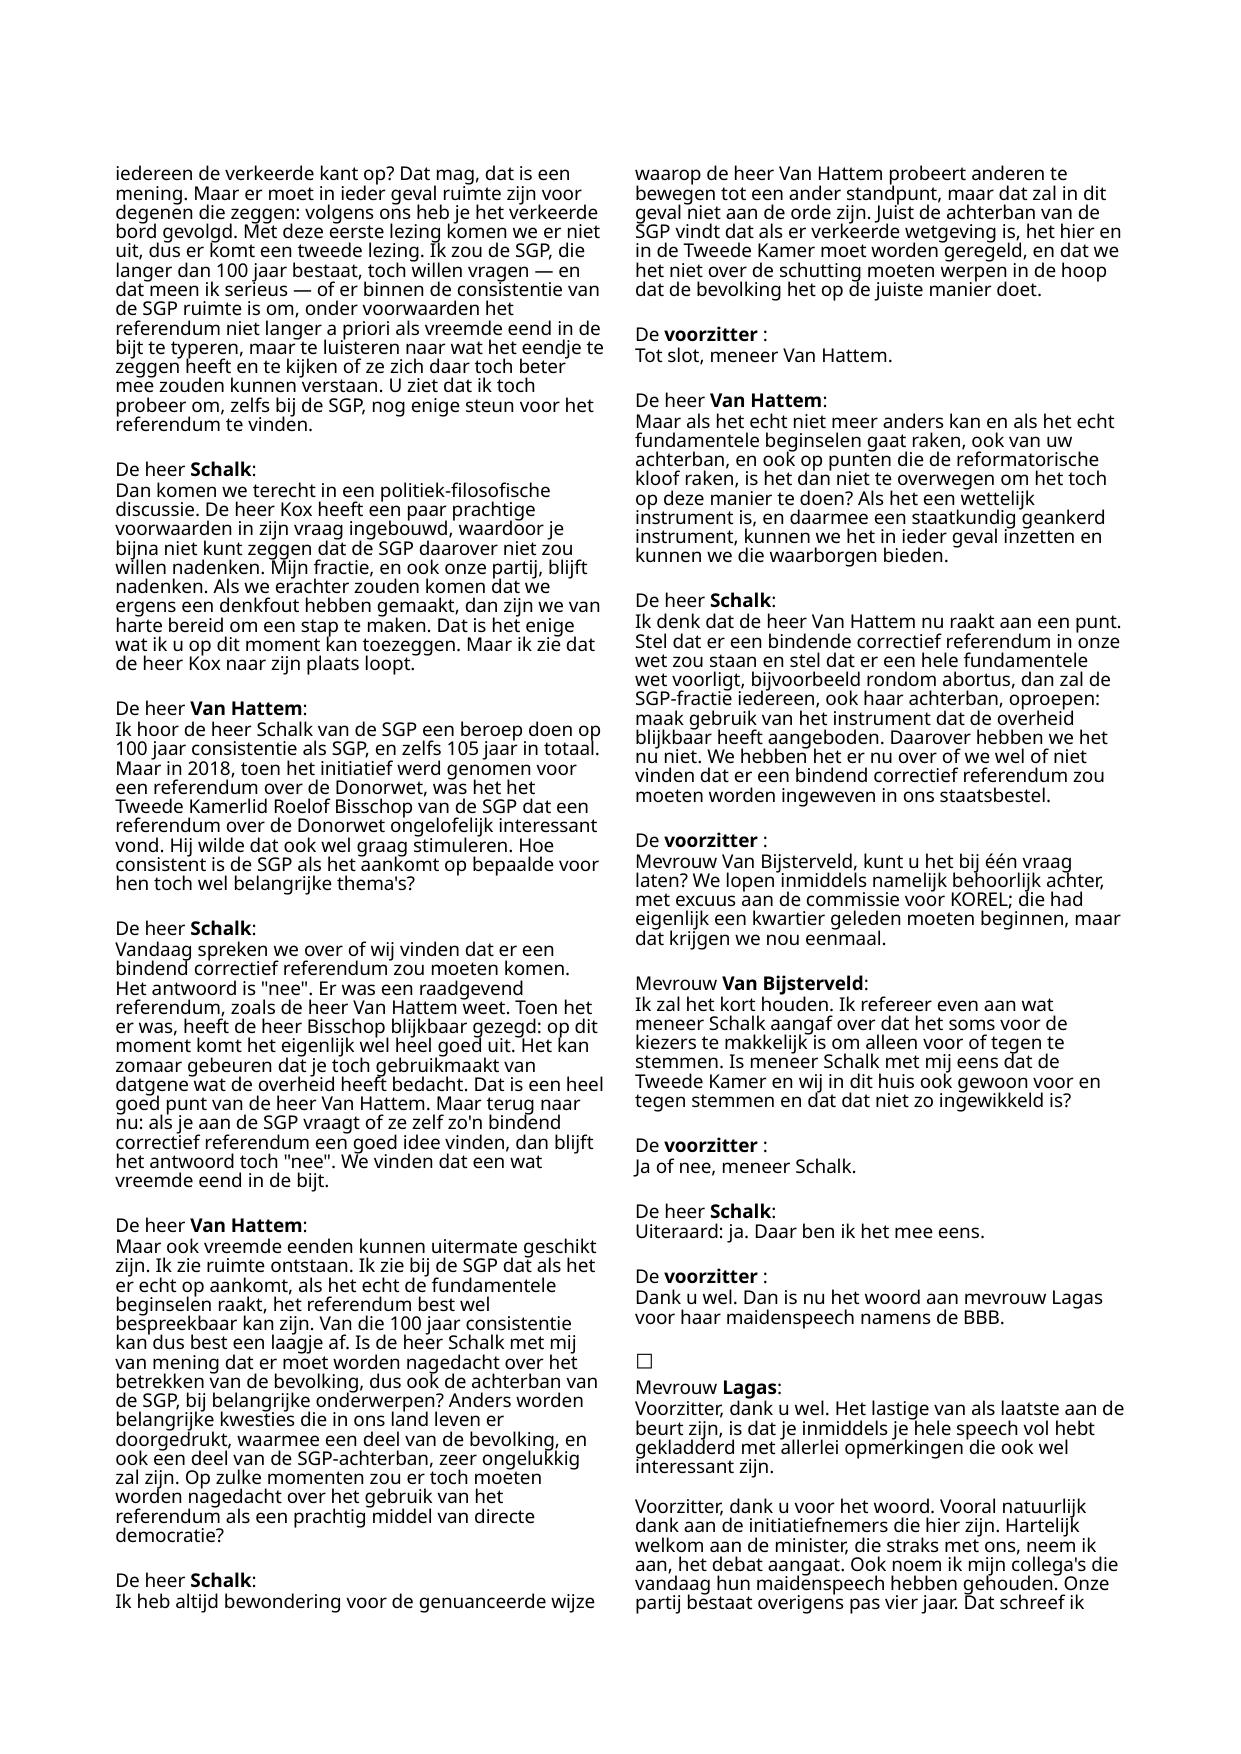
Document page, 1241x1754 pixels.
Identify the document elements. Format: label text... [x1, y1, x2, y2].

text De voorzitter : [635, 321, 1125, 347]
text Dan komen we terecht in een politiek-filosofische discussie. De heer Kox heeft een paar prachtige voorwaarden in zijn vraag ingebouwd, waardoor je bijna niet kunt zeggen dat de SGP daarover niet zou willen nadenken. Mijn fractie, en ook onze partij, blijft nadenken. Als we erachter zouden komen dat we ergens een denkfout hebben gemaakt, dan zijn we van harte bereid om een stap te maken. Dat is het enige wat ik u op dit moment kan toezeggen. Maar ik zie dat de heer Kox naar zijn plaats loopt. [115, 482, 605, 674]
text De heer Van Hattem: [115, 695, 605, 721]
text Ik zal het kort houden. Ik refereer even aan wat meneer Schalk aangaf over dat het soms voor de kiezers te makkelijk is om alleen voor of tegen te stemmen. Is meneer Schalk met mij eens dat de Tweede Kamer en wij in dit huis ook gewoon voor en tegen stemmen en dat dat niet zo ingewikkeld is? [635, 996, 1125, 1111]
text Maar ook vreemde eenden kunnen uitermate geschikt zijn. Ik zie ruimte ontstaan. Ik zie bij de SGP dat als het er echt op aankomt, als het echt de fundamentele beginselen raakt, het referendum best wel bespreekbaar kan zijn. Van die 100 jaar consistentie kan dus best een laagje af. Is de heer Schalk met mij van mening dat er moet worden nagedacht over het betrekken van de bevolking, dus ook de achterban van de SGP, bij belangrijke onderwerpen? Anders worden belangrijke kwesties die in ons land leven er doorgedrukt, waarmee een deel van de bevolking, en ook een deel van de SGP-achterban, zeer ongelukkig zal zijn. Op zulke momenten zou er toch moeten worden nagedacht over het gebruik van het referendum als een prachtig middel van directe democratie? [115, 1238, 605, 1546]
text De heer Schalk: [115, 915, 605, 941]
text Voorzitter, dank u wel. Het lastige van als laatste aan de beurt zijn, is dat je inmiddels je hele speech vol hebt gekladderd met allerlei opmerkingen die ook wel interessant zijn. [635, 1400, 1125, 1477]
text Mevrouw Lagas: [635, 1374, 1125, 1400]
text Ik denk dat de heer Van Hattem nu raakt aan een punt. Stel dat er een bindende correctief referendum in onze wet zou staan en stel dat er een hele fundamentele wet voorligt, bijvoorbeeld rondom abortus, dan zal de SGP-fractie iedereen, ook haar achterban, oproepen: maak gebruik van het instrument dat de overheid blijkbaar heeft aangeboden. Daarover hebben we het nu niet. We hebben het er nu over of we wel of niet vinden dat er een bindend correctief referendum zou moeten worden ingeweven in ons staatsbestel. [635, 613, 1125, 806]
text Tot slot, meneer Van Hattem. [635, 347, 1125, 366]
text waarop de heer Van Hattem probeert anderen te bewegen tot een ander standpunt, maar dat zal in dit geval niet aan de orde zijn. Juist de achterban van de SGP vindt dat als er verkeerde wetgeving is, het hier en in de Tweede Kamer moet worden geregeld, en dat we het niet over de schutting moeten werpen in de hoop dat de bevolking het op de juiste manier doet. [635, 165, 1125, 300]
text Voorzitter, dank u voor het woord. Vooral natuurlijk dank aan de initiatiefnemers die hier zijn. Hartelijk welkom aan de minister, die straks met ons, neem ik aan, het debat aangaat. Ook noem ik mijn collega's die vandaag hun maidenspeech hebben gehouden. Onze partij bestaat overigens pas vier jaar. Dat schreef ik [635, 1498, 1125, 1614]
text De voorzitter : [635, 1264, 1125, 1289]
text Ja of nee, meneer Schalk. [635, 1158, 1125, 1177]
text Mevrouw Van Bijsterveld: [635, 970, 1125, 996]
text De voorzitter : [635, 827, 1125, 853]
text Maar als het echt niet meer anders kan en als het echt fundamentele beginselen gaat raken, ook van uw achterban, en ook op punten die de reformatorische kloof raken, is het dan niet te overwegen om het toch op deze manier te doen? Als het een wettelijk instrument is, en daarmee een staatkundig geankerd instrument, kunnen we het in ieder geval inzetten en kunnen we die waarborgen bieden. [635, 413, 1125, 567]
text Mevrouw Van Bijsterveld, kunt u het bij één vraag laten? We lopen inmiddels namelijk behoorlijk achter, met excuus aan de commissie voor KOREL; die had eigenlijk een kwartier geleden moeten beginnen, maar dat krijgen we nou eenmaal. [635, 853, 1125, 949]
text De heer Schalk: [635, 1198, 1125, 1223]
text ⬜ [635, 1349, 1125, 1374]
text De voorzitter : [635, 1132, 1125, 1158]
text iedereen de verkeerde kant op? Dat mag, dat is een mening. Maar er moet in ieder geval ruimte zijn voor degenen die zeggen: volgens ons heb je het verkeerde bord gevolgd. Met deze eerste lezing komen we er niet uit, dus er komt een tweede lezing. Ik zou de SGP, die langer dan 100 jaar bestaat, toch willen vragen — en dat meen ik serieus — of er binnen de consistentie van de SGP ruimte is om, onder voorwaarden het referendum niet langer a priori als vreemde eend in de bijt te typeren, maar te luisteren naar wat het eendje te zeggen heeft en te kijken of ze zich daar toch beter mee zouden kunnen verstaan. U ziet dat ik toch probeer om, zelfs bij de SGP, nog enige steun voor het referendum te vinden. [115, 165, 605, 435]
text Uiteraard: ja. Daar ben ik het mee eens. [635, 1223, 1125, 1243]
text Vandaag spreken we over of wij vinden dat er een bindend correctief referendum zou moeten komen. Het antwoord is "nee". Er was een raadgevend referendum, zoals de heer Van Hattem weet. Toen het er was, heeft de heer Bisschop blijkbaar gezegd: op dit moment komt het eigenlijk wel heel goed uit. Het kan zomaar gebeuren dat je toch gebruikmaakt van datgene wat de overheid heeft bedacht. Dat is een heel goed punt van de heer Van Hattem. Maar terug naar nu: als je aan de SGP vraagt of ze zelf zo'n bindend correctief referendum een goed idee vinden, dan blijft het antwoord toch "nee". We vinden dat een wat vreemde eend in de bijt. [115, 941, 605, 1191]
text De heer Schalk: [635, 588, 1125, 613]
text De heer Van Hattem: [115, 1212, 605, 1238]
text De heer Schalk: [115, 1567, 605, 1593]
text De heer Schalk: [115, 456, 605, 482]
text Dank u wel. Dan is nu het woord aan mevrouw Lagas voor haar maidenspeech namens de BBB. [635, 1289, 1125, 1328]
text Ik heb altijd bewondering voor de genuanceerde wijze [115, 1593, 605, 1612]
text De heer Van Hattem: [635, 387, 1125, 413]
text Ik hoor de heer Schalk van de SGP een beroep doen op 100 jaar consistentie als SGP, en zelfs 105 jaar in totaal. Maar in 2018, toen het initiatief werd genomen voor een referendum over de Donorwet, was het het Tweede Kamerlid Roelof Bisschop van de SGP dat een referendum over de Donorwet ongelofelijk interessant vond. Hij wilde dat ook wel graag stimuleren. Hoe consistent is de SGP als het aankomt op bepaalde voor hen toch wel belangrijke thema's? [115, 721, 605, 894]
